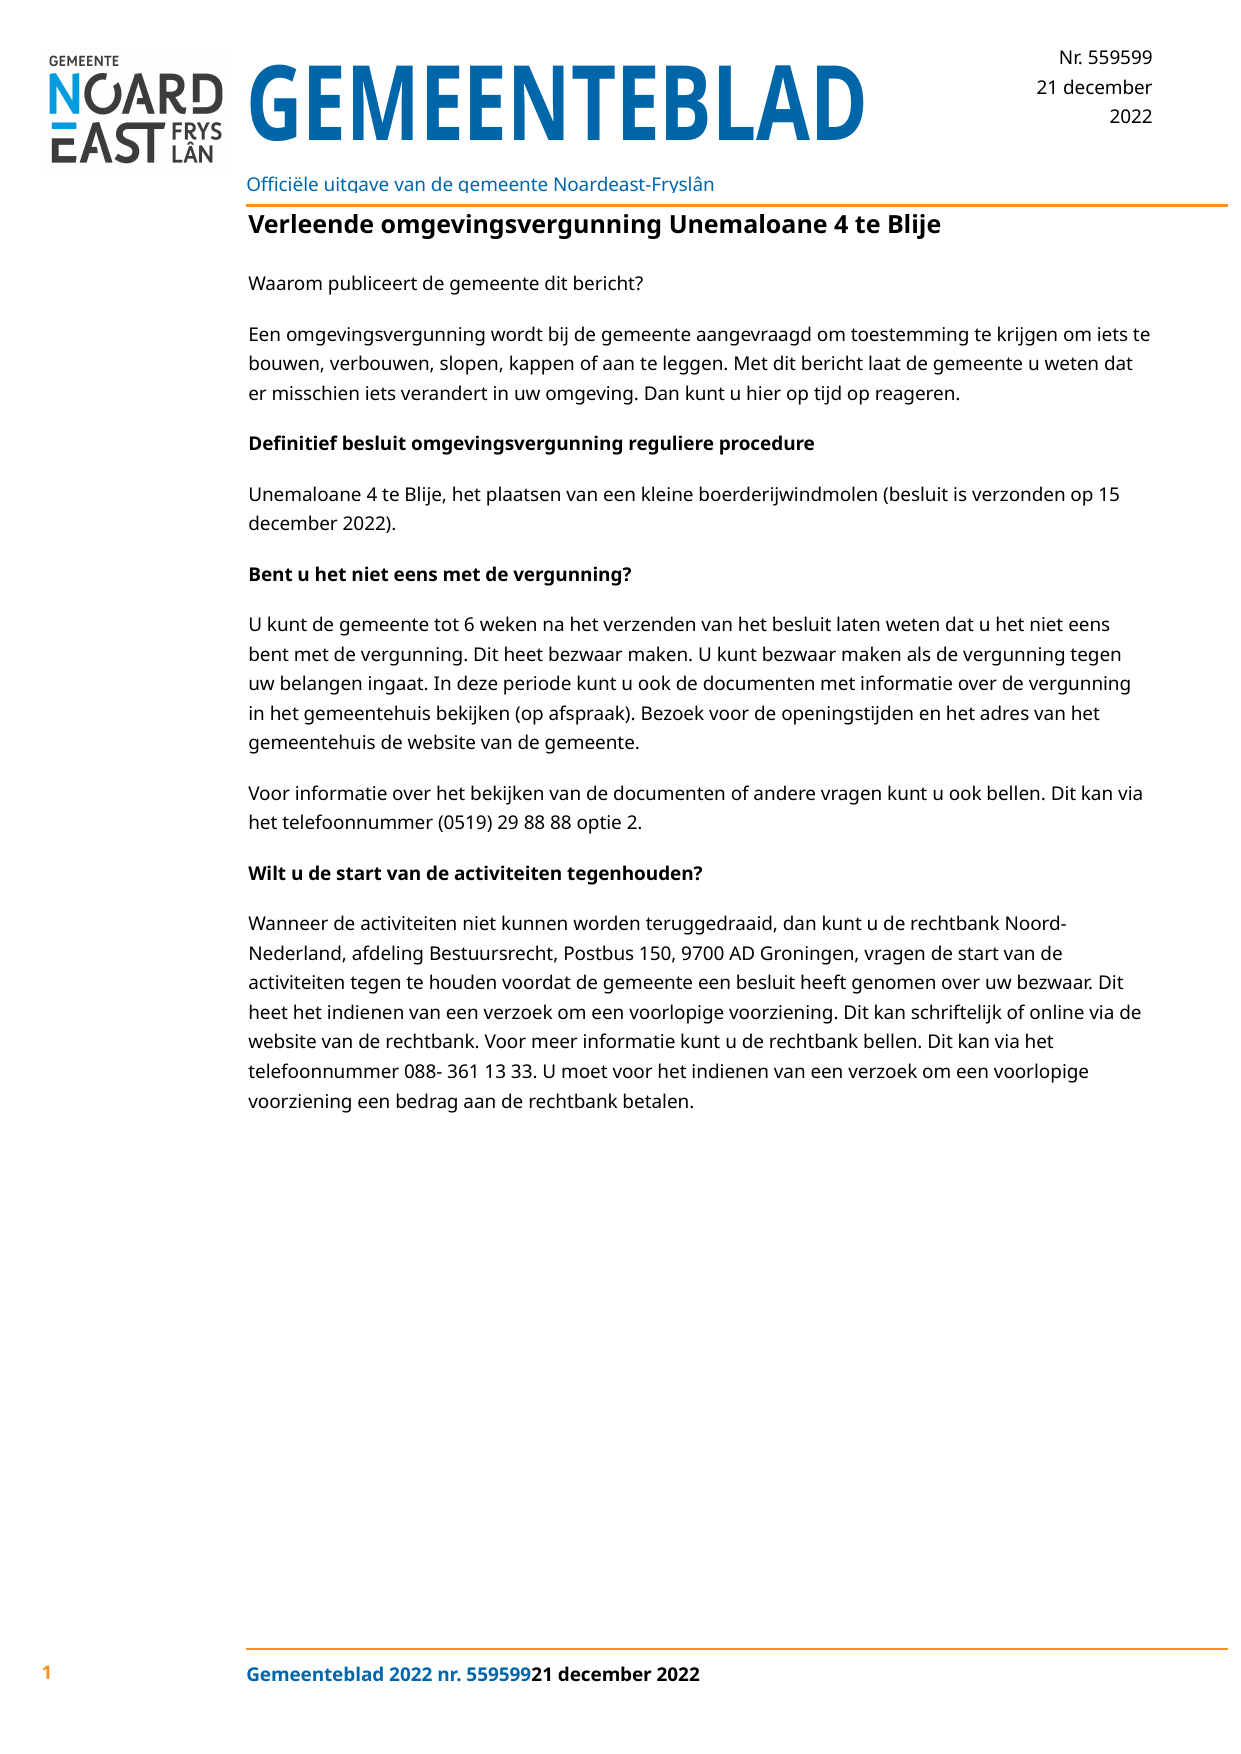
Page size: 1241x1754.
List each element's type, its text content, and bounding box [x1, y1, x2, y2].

text Definitief besluit omgevingsvergunning reguliere procedure [248, 430, 1152, 456]
text Verleende omgevingsvergunning Unemaloane 4 te Blije [248, 207, 1152, 241]
text Bent u het niet eens met de vergunning? [248, 561, 1152, 586]
text Waarom publiceert de gemeente dit bericht? [248, 270, 1152, 296]
text Unemaloane 4 te Blije, het plaatsen van een kleine boerderijwindmolen (besluit is verzonden op 15 december 2022). [248, 481, 1152, 536]
text Wanneer de activiteiten niet kunnen worden teruggedraaid, dan kunt u de rechtbank Noord-Nederland, afdeling Bestuursrecht, Postbus 150, 9700 AD Groningen, vragen de start van de activiteiten tegen te houden voordat de gemeente een besluit heeft genomen over uw bezwaar. Dit heet het indienen van een verzoek om een voorlopige voorziening. Dit kan schriftelijk of online via de website van de rechtbank. Voor meer informatie kunt u de rechtbank bellen. Dit kan via het telefoonnummer 088- 361 13 33. U moet voor het indienen van een verzoek om een voorlopige voorziening een bedrag aan de rechtbank betalen. [248, 910, 1152, 1113]
text Een omgevingsvergunning wordt bij de gemeente aangevraagd om toestemming te krijgen om iets te bouwen, verbouwen, slopen, kappen of aan te leggen. Met dit bericht laat de gemeente u weten dat er misschien iets verandert in uw omgeving. Dan kunt u hier op tijd op reageren. [248, 321, 1152, 406]
text Wilt u de start van de activiteiten tegenhouden? [248, 860, 1152, 886]
text U kunt de gemeente tot 6 weken na het verzenden van het besluit laten weten dat u het niet eens bent met de vergunning. Dit heet bezwaar maken. U kunt bezwaar maken als de vergunning tegen uw belangen ingaat. In deze periode kunt u ook de documenten met informatie over de vergunning in het gemeentehuis bekijken (op afspraak). Bezoek voor de openingstijden en het adres van het gemeentehuis de website van de gemeente. [248, 611, 1152, 755]
text Voor informatie over het bekijken van de documenten of andere vragen kunt u ook bellen. Dit kan via het telefoonnummer (0519) 29 88 88 optie 2. [248, 780, 1152, 835]
picture [41, 47, 231, 172]
